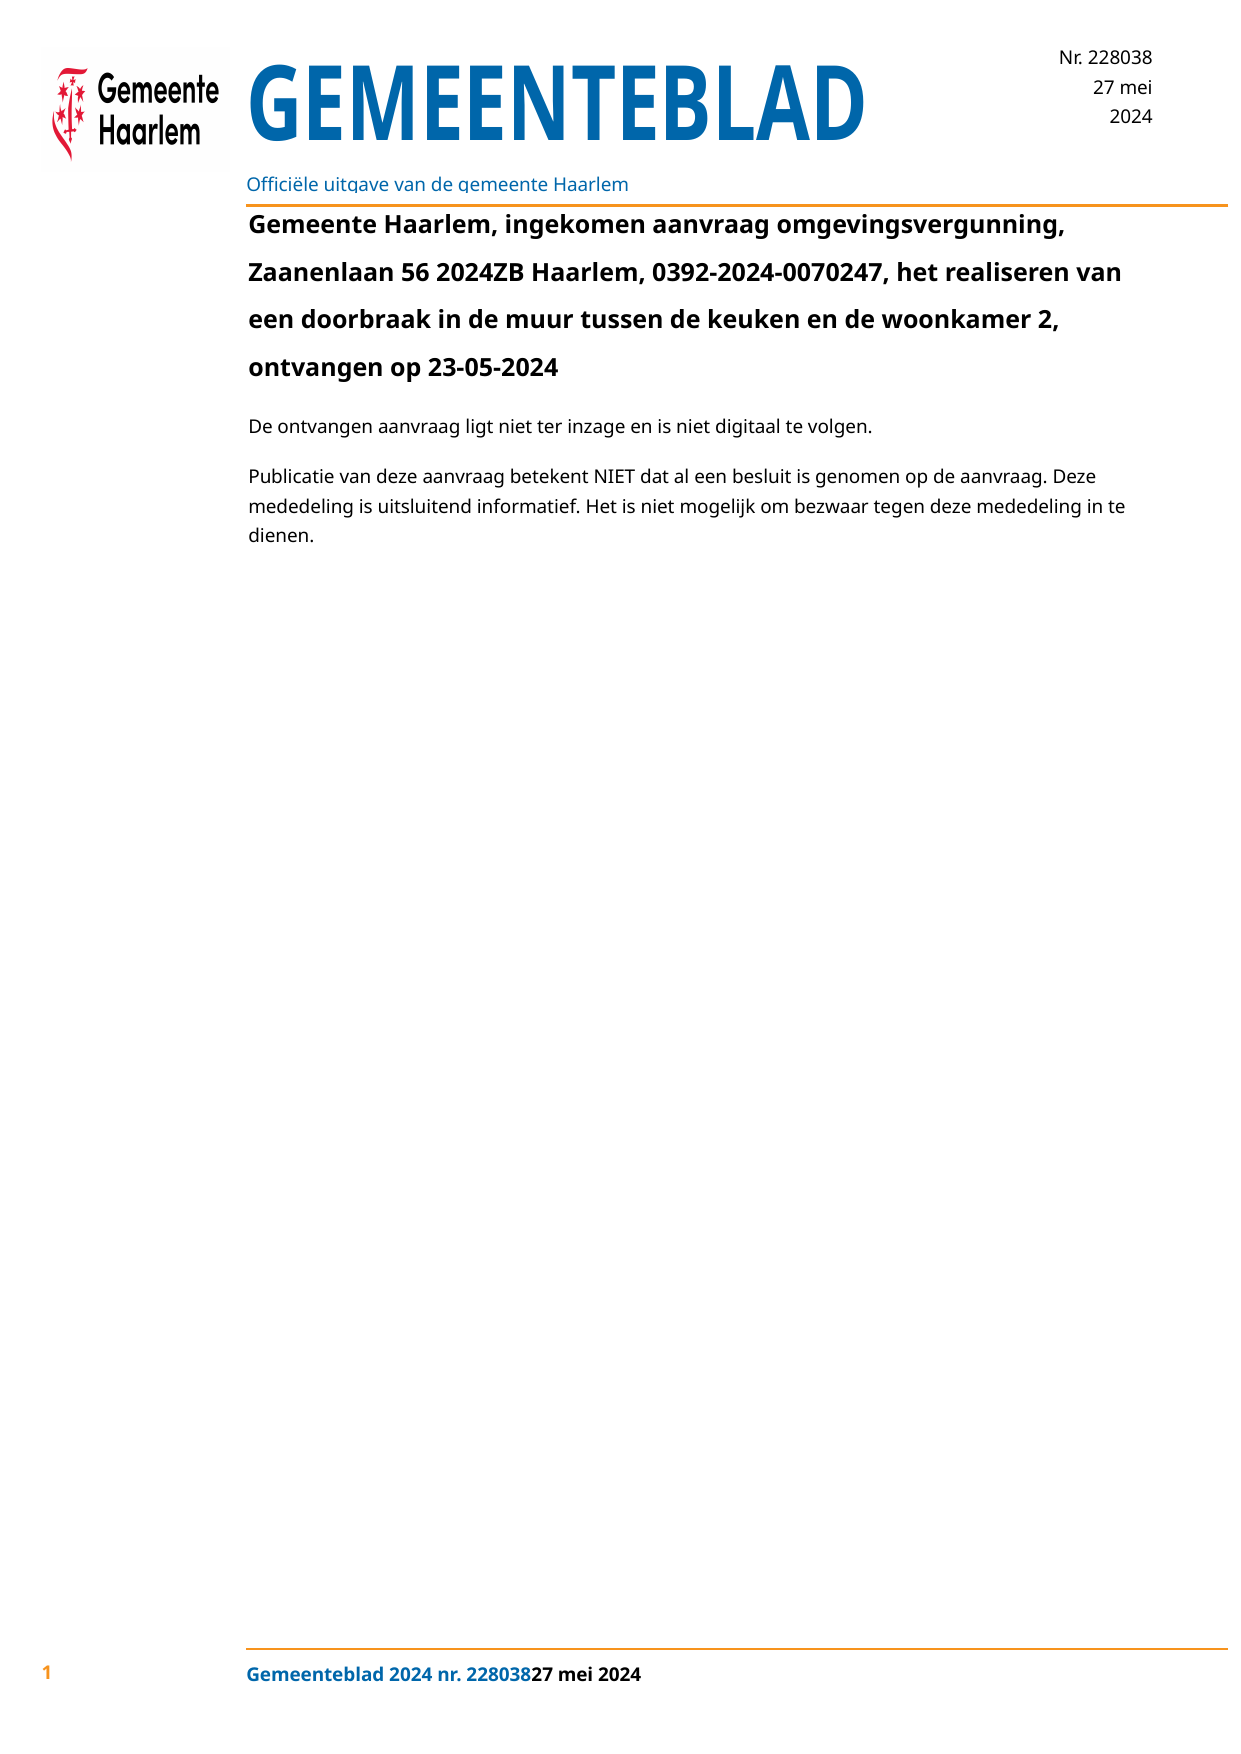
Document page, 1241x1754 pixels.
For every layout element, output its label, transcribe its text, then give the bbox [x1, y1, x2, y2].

text Gemeente Haarlem, ingekomen aanvraag omgevingsvergunning, Zaanenlaan 56 2024ZB Haarlem, 0392-2024-0070247, het realiseren van een doorbraak in de muur tussen de keuken en de woonkamer 2, ontvangen op 23-05-2024 [248, 207, 1152, 384]
text Publicatie van deze aanvraag betekent NIET dat al een besluit is genomen op de aanvraag. Deze mededeling is uitsluitend informatief. Het is niet mogelijk om bezwaar tegen deze mededeling in te dienen. [248, 463, 1152, 548]
picture [41, 47, 231, 172]
text De ontvangen aanvraag ligt niet ter inzage en is niet digitaal te volgen. [248, 413, 1152, 439]
